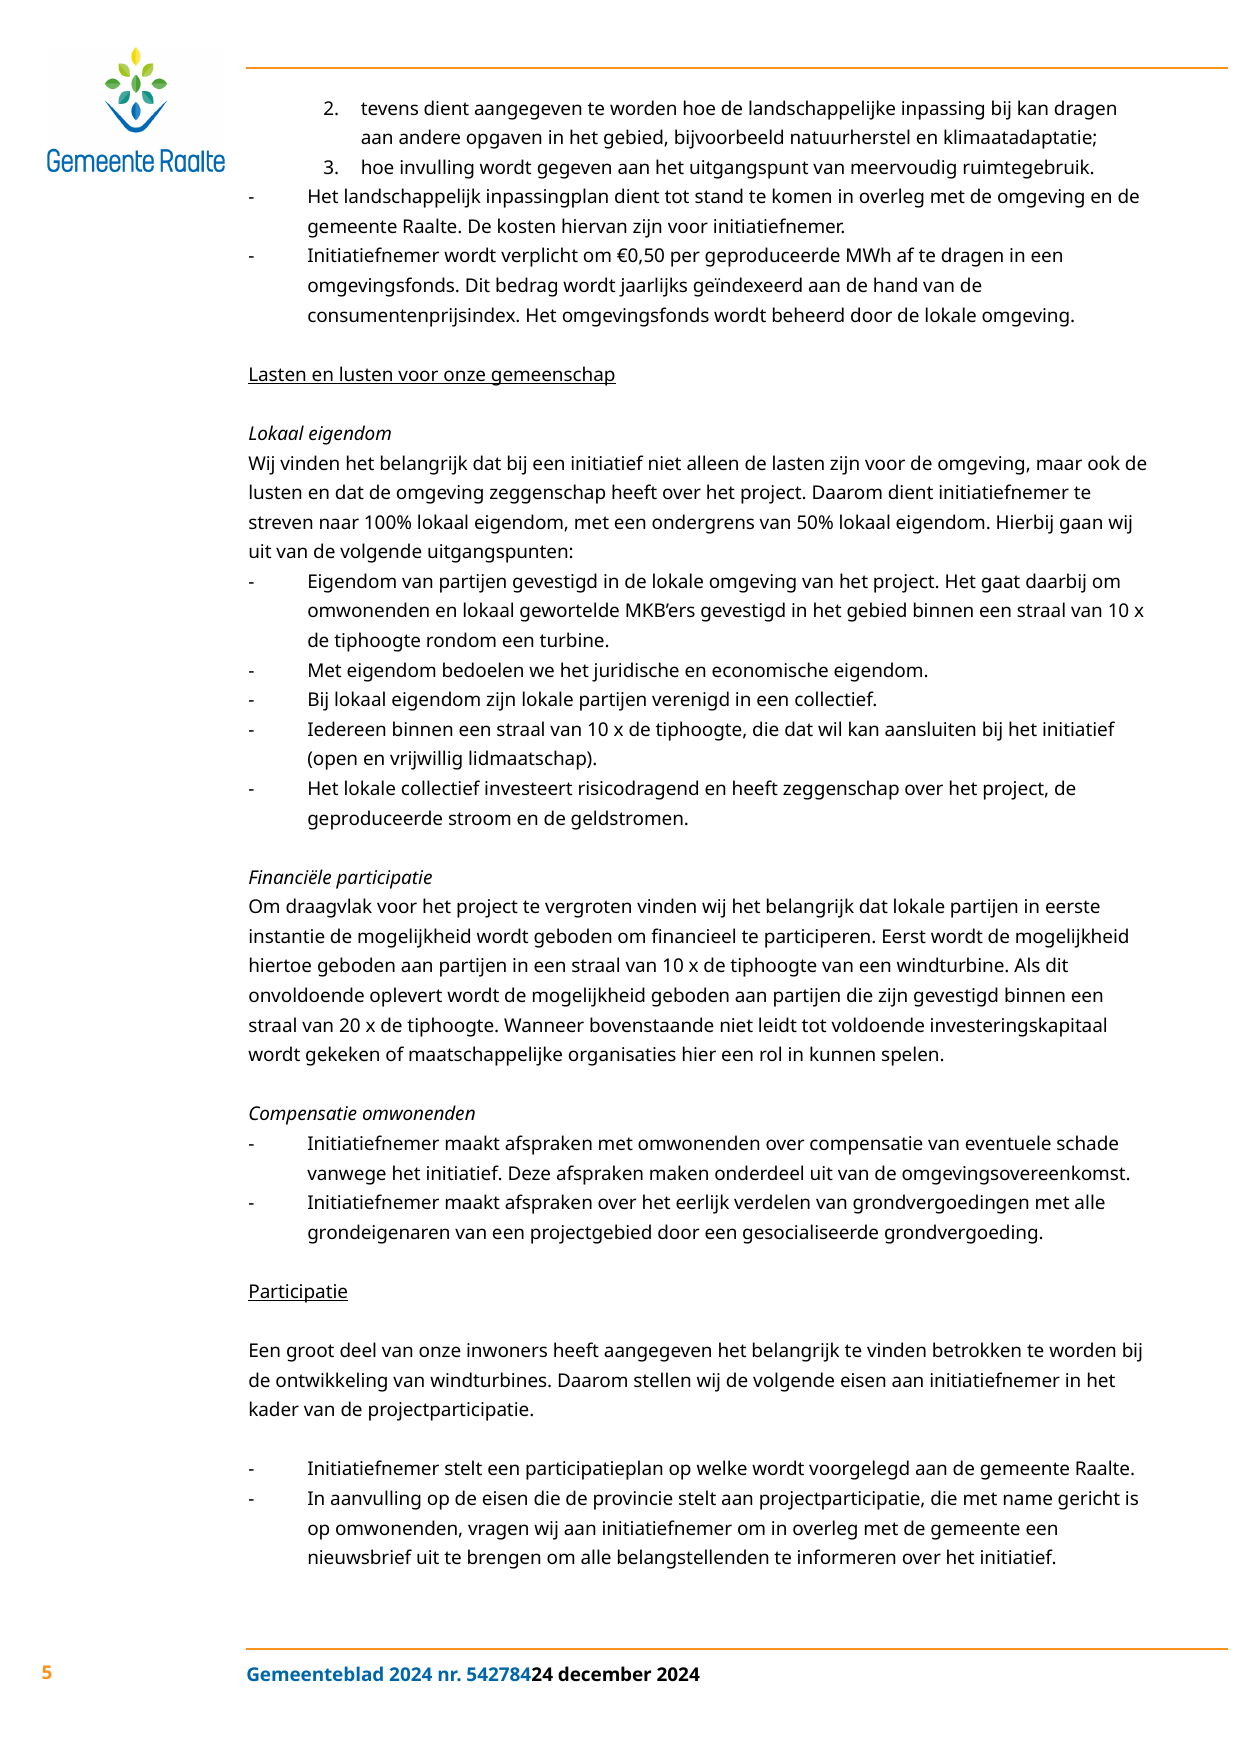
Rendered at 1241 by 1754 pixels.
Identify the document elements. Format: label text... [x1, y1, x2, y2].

list In aanvulling op de eisen die de provincie stelt aan projectparticipatie, die met name gericht is op omwonenden, vragen wij aan initiatiefnemer om in overleg met de gemeente een nieuwsbrief uit te brengen om alle belangstellenden te informeren over het initiatief. [248, 1485, 1152, 1570]
list Initiatiefnemer maakt afspraken over het eerlijk verdelen van grondvergoedingen met alle grondeigenaren van een projectgebied door een gesocialiseerde grondvergoeding. [248, 1189, 1152, 1245]
list Eigendom van partijen gevestigd in de lokale omgeving van het project. Het gaat daarbij om omwonenden en lokaal gewortelde MKB’ers gevestigd in het gebied binnen een straal van 10 x de tiphoogte rondom een turbine. [248, 568, 1152, 653]
text Lasten en lusten voor onze gemeenschap [248, 361, 1152, 387]
list Met eigendom bedoelen we het juridische en economische eigendom. [248, 657, 1152, 683]
text Een groot deel van onze inwoners heeft aangegeven het belangrijk te vinden betrokken te worden bij de ontwikkeling van windturbines. Daarom stellen wij de volgende eisen aan initiatiefnemer in het kader van de projectparticipatie. [248, 1337, 1152, 1422]
text Om draagvlak voor het project te vergroten vinden wij het belangrijk dat lokale partijen in eerste instantie de mogelijkheid wordt geboden om financieel te participeren. Eerst wordt de mogelijkheid hiertoe geboden aan partijen in een straal van 10 x de tiphoogte van een windturbine. Als dit onvoldoende oplevert wordt de mogelijkheid geboden aan partijen die zijn gevestigd binnen een straal van 20 x de tiphoogte. Wanneer bovenstaande niet leidt tot voldoende investeringskapitaal wordt gekeken of maatschappelijke organisaties hier een rol in kunnen spelen. [248, 893, 1152, 1067]
list Initiatiefnemer stelt een participatieplan op welke wordt voorgelegd aan de gemeente Raalte. [248, 1456, 1152, 1481]
list Het landschappelijk inpassingplan dient tot stand te komen in overleg met de omgeving en de gemeente Raalte. De kosten hiervan zijn voor initiatiefnemer. [248, 183, 1152, 239]
list Initiatiefnemer wordt verplicht om €0,50 per geproduceerde MWh af te dragen in een omgevingsfonds. Dit bedrag wordt jaarlijks geïndexeerd aan de hand van de consumentenprijsindex. Het omgevingsfonds wordt beheerd door de lokale omgeving. [248, 243, 1152, 328]
text Participatie [248, 1278, 1152, 1304]
list Initiatiefnemer maakt afspraken met omwonenden over compensatie van eventuele schade vanwege het initiatief. Deze afspraken maken onderdeel uit van de omgevingsovereenkomst. [248, 1130, 1152, 1186]
text Wij vinden het belangrijk dat bij een initiatief niet alleen de lasten zijn voor de omgeving, maar ook de lusten en dat de omgeving zeggenschap heeft over het project. Daarom dient initiatiefnemer te streven naar 100% lokaal eigendom, met een ondergrens van 50% lokaal eigendom. Hierbij gaan wij uit van de volgende uitgangspunten: [248, 450, 1152, 564]
list tevens dient aangegeven te worden hoe de landschappelijke inpassing bij kan dragen aan andere opgaven in het gebied, bijvoorbeeld natuurherstel en klimaatadaptatie; [323, 95, 1152, 150]
list Bij lokaal eigendom zijn lokale partijen verenigd in een collectief. [248, 686, 1152, 712]
list Het lokale collectief investeert risicodragend en heeft zeggenschap over het project, de geproduceerde stroom en de geldstromen. [248, 775, 1152, 831]
text Compensatie omwonenden [248, 1101, 1152, 1126]
list hoe invulling wordt gegeven aan het uitgangspunt van meervoudig ruimtegebruik. [323, 154, 1152, 180]
text Lokaal eigendom [248, 420, 1152, 446]
text Financiële participatie [248, 864, 1152, 890]
list Iedereen binnen een straal van 10 x de tiphoogte, die dat wil kan aansluiten bij het initiatief (open en vrijwillig lidmaatschap). [248, 716, 1152, 771]
picture [41, 47, 231, 172]
